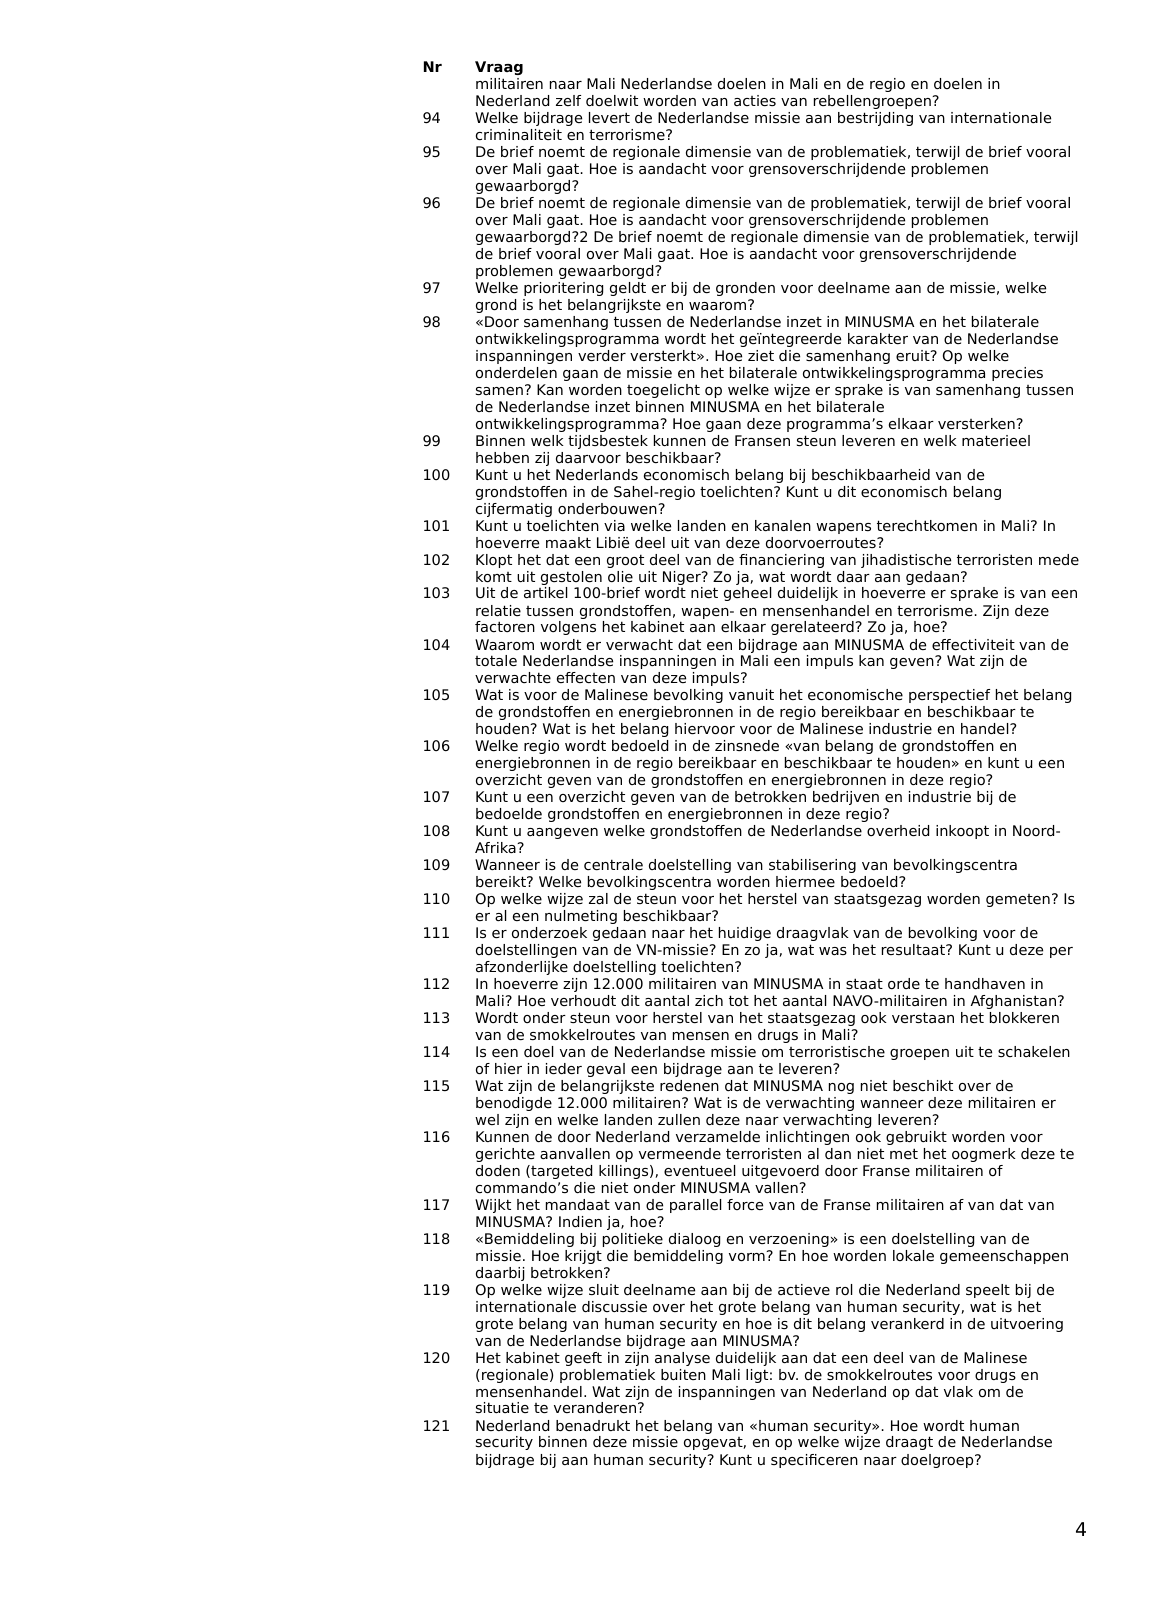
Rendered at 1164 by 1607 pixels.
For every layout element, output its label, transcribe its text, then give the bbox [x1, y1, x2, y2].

table_cell Kunt u het Nederlands economisch belang bij beschikbaarheid van de grondstoffen in de Sahel-regio toelichten? Kunt u dit economisch belang cijfermatig onderbouwen? [469, 467, 1087, 517]
table_cell Nederland benadrukt het belang van «human security». Hoe wordt human security binnen deze missie opgevat, en op welke wijze draagt de Nederlandse bijdrage bij aan human security? Kunt u specificeren naar doelgroep? [469, 1418, 1087, 1468]
table_cell Het kabinet geeft in zijn analyse duidelijk aan dat een deel van de Malinese (regionale) problematiek buiten Mali ligt: bv. de smokkelroutes voor drugs en mensenhandel. Wat zijn de inspanningen van Nederland op dat vlak om de situatie te veranderen? [469, 1350, 1087, 1417]
table_cell 110 [422, 891, 469, 925]
table_cell Wat is voor de Malinese bevolking vanuit het economische perspectief het belang de grondstoffen en energiebronnen in de regio bereikbaar en beschikbaar te houden? Wat is het belang hiervoor voor de Malinese industrie en handel? [469, 687, 1087, 738]
table_cell Welke regio wordt bedoeld in de zinsnede «van belang de grondstoffen en energiebronnen in de regio bereikbaar en beschikbaar te houden» en kunt u een overzicht geven van de grondstoffen en energiebronnen in deze regio? [469, 738, 1087, 789]
table_cell [422, 76, 469, 110]
table_cell 103 [422, 585, 469, 636]
table_cell Kunt u aangeven welke grondstoffen de Nederlandse overheid inkoopt in Noord-Afrika? [469, 823, 1087, 857]
table_cell 107 [422, 789, 469, 823]
table_cell Binnen welk tijdsbestek kunnen de Fransen steun leveren en welk materieel hebben zij daarvoor beschikbaar? [469, 433, 1087, 467]
table_cell 111 [422, 925, 469, 976]
table_cell 115 [422, 1078, 469, 1129]
table_cell De brief noemt de regionale dimensie van de problematiek, terwijl de brief vooral over Mali gaat. Hoe is aandacht voor grensoverschrijdende problemen gewaarborgd?2 De brief noemt de regionale dimensie van de problematiek, terwijl de brief vooral over Mali gaat. Hoe is aandacht voor grensoverschrijdende problemen gewaarborgd? [469, 195, 1087, 280]
table_cell Op welke wijze zal de steun voor het herstel van staatsgezag worden gemeten? Is er al een nulmeting beschikbaar? [469, 891, 1087, 925]
table_cell Welke bijdrage levert de Nederlandse missie aan bestrijding van internationale criminaliteit en terrorisme? [469, 110, 1087, 144]
table_cell Is een doel van de Nederlandse missie om terroristische groepen uit te schakelen of hier in ieder geval een bijdrage aan te leveren? [469, 1044, 1087, 1078]
table_cell 121 [422, 1418, 469, 1468]
table_cell Is er onderzoek gedaan naar het huidige draagvlak van de bevolking voor de doelstellingen van de VN-missie? En zo ja, wat was het resultaat? Kunt u deze per afzonderlijke doelstelling toelichten? [469, 925, 1087, 976]
table_cell 116 [422, 1129, 469, 1197]
table_cell 101 [422, 518, 469, 551]
table_cell militairen naar Mali Nederlandse doelen in Mali en de regio en doelen in Nederland zelf doelwit worden van acties van rebellengroepen? [469, 76, 1087, 110]
table_cell Wat zijn de belangrijkste redenen dat MINUSMA nog niet beschikt over de benodigde 12.000 militairen? Wat is de verwachting wanneer deze militairen er wel zijn en welke landen zullen deze naar verwachting leveren? [469, 1078, 1087, 1129]
table_cell 119 [422, 1282, 469, 1349]
table_cell In hoeverre zijn 12.000 militairen van MINUSMA in staat orde te handhaven in Mali? Hoe verhoudt dit aantal zich tot het aantal NAVO-militairen in Afghanistan? [469, 976, 1087, 1010]
table_cell 97 [422, 280, 469, 314]
table_cell 113 [422, 1010, 469, 1044]
table_cell 105 [422, 687, 469, 738]
table_cell 104 [422, 636, 469, 687]
table_cell Wijkt het mandaat van de parallel force van de Franse militairen af van dat van MINUSMA? Indien ja, hoe? [469, 1197, 1087, 1231]
table_cell «Door samenhang tussen de Nederlandse inzet in MINUSMA en het bilaterale ontwikkelingsprogramma wordt het geïntegreerde karakter van de Nederlandse inspanningen verder versterkt». Hoe ziet die samenhang eruit? Op welke onderdelen gaan de missie en het bilaterale ontwikkelingsprogramma precies samen? Kan worden toegelicht op welke wijze er sprake is van samenhang tussen de Nederlandse inzet binnen MINUSMA en het bilaterale ontwikkelingsprogramma? Hoe gaan deze programma’s elkaar versterken? [469, 314, 1087, 433]
table_cell 108 [422, 823, 469, 857]
table_cell 99 [422, 433, 469, 467]
table_cell Op welke wijze sluit deelname aan bij de actieve rol die Nederland speelt bij de internationale discussie over het grote belang van human security, wat is het grote belang van human security en hoe is dit belang verankerd in de uitvoering van de Nederlandse bijdrage aan MINUSMA? [469, 1282, 1087, 1349]
table_cell Uit de artikel 100-brief wordt niet geheel duidelijk in hoeverre er sprake is van een relatie tussen grondstoffen, wapen- en mensenhandel en terrorisme. Zijn deze factoren volgens het kabinet aan elkaar gerelateerd? Zo ja, hoe? [469, 585, 1087, 636]
table_cell 109 [422, 857, 469, 891]
table_header Nr [422, 59, 469, 76]
table_cell Kunt u toelichten via welke landen en kanalen wapens terechtkomen in Mali? In hoeverre maakt Libië deel uit van deze doorvoerroutes? [469, 518, 1087, 551]
table_header Vraag [469, 59, 1087, 76]
table_cell Kunt u een overzicht geven van de betrokken bedrijven en industrie bij de bedoelde grondstoffen en energiebronnen in deze regio? [469, 789, 1087, 823]
table_cell Klopt het dat een groot deel van de financiering van jihadistische terroristen mede komt uit gestolen olie uit Niger? Zo ja, wat wordt daar aan gedaan? [469, 551, 1087, 585]
table_cell 114 [422, 1044, 469, 1078]
table_cell De brief noemt de regionale dimensie van de problematiek, terwijl de brief vooral over Mali gaat. Hoe is aandacht voor grensoverschrijdende problemen gewaarborgd? [469, 144, 1087, 195]
table_cell 94 [422, 110, 469, 144]
table_cell Waarom wordt er verwacht dat een bijdrage aan MINUSMA de effectiviteit van de totale Nederlandse inspanningen in Mali een impuls kan geven? Wat zijn de verwachte effecten van deze impuls? [469, 636, 1087, 687]
table_cell 95 [422, 144, 469, 195]
table_cell «Bemiddeling bij politieke dialoog en verzoening» is een doelstelling van de missie. Hoe krijgt die bemiddeling vorm? En hoe worden lokale gemeenschappen daarbij betrokken? [469, 1231, 1087, 1282]
table_cell 96 [422, 195, 469, 280]
table_cell Wanneer is de centrale doelstelling van stabilisering van bevolkingscentra bereikt? Welke bevolkingscentra worden hiermee bedoeld? [469, 857, 1087, 891]
table_cell Wordt onder steun voor herstel van het staatsgezag ook verstaan het blokkeren van de smokkelroutes van mensen en drugs in Mali? [469, 1010, 1087, 1044]
table_cell 100 [422, 467, 469, 517]
table_cell 118 [422, 1231, 469, 1282]
table_cell Welke prioritering geldt er bij de gronden voor deelname aan de missie, welke grond is het belangrijkste en waarom? [469, 280, 1087, 314]
table_cell 112 [422, 976, 469, 1010]
table_cell 120 [422, 1350, 469, 1417]
table_cell 117 [422, 1197, 469, 1231]
table_cell 102 [422, 551, 469, 585]
table_cell Kunnen de door Nederland verzamelde inlichtingen ook gebruikt worden voor gerichte aanvallen op vermeende terroristen al dan niet met het oogmerk deze te doden (targeted killings), eventueel uitgevoerd door Franse militairen of commando’s die niet onder MINUSMA vallen? [469, 1129, 1087, 1197]
table_cell 106 [422, 738, 469, 789]
table_cell 98 [422, 314, 469, 433]
